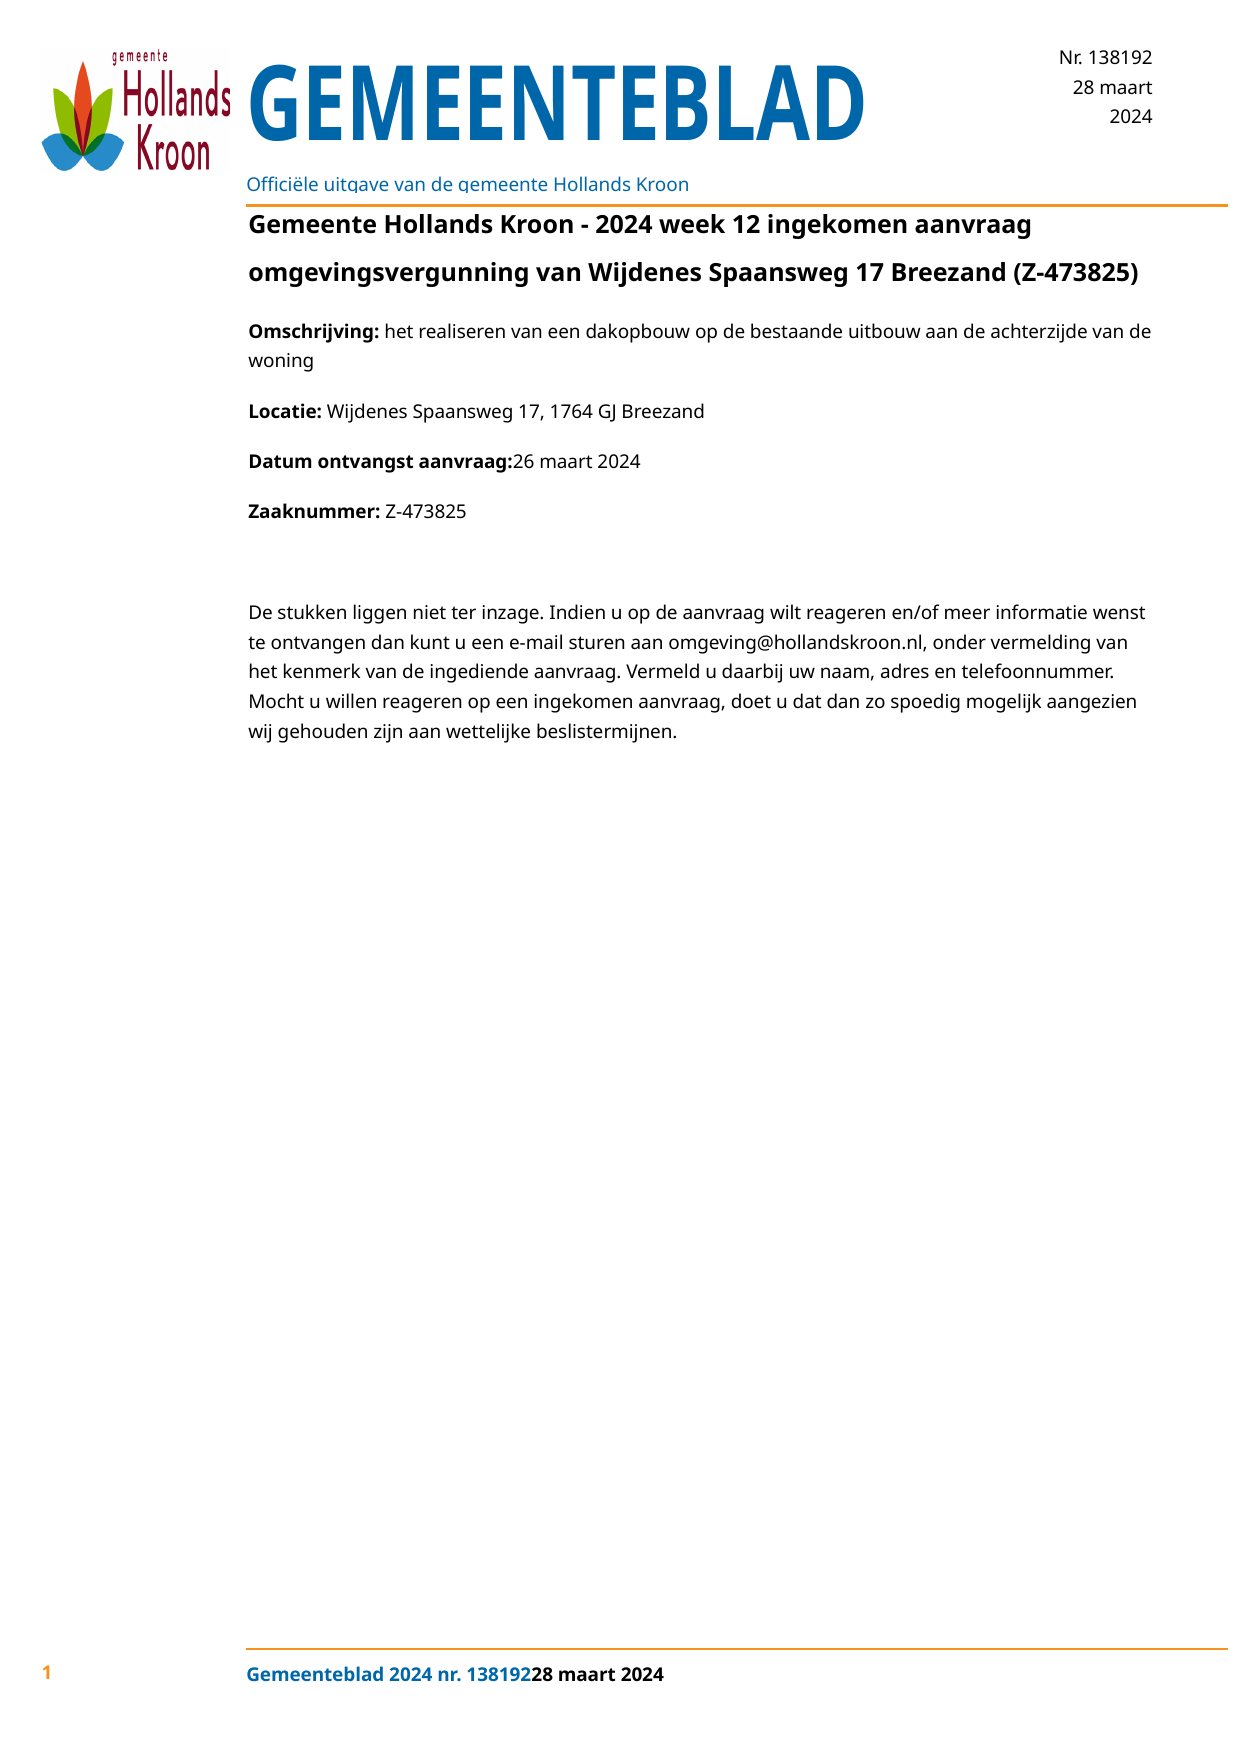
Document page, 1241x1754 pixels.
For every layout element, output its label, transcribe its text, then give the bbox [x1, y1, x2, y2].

text Omschrijving: het realiseren van een dakopbouw op de bestaande uitbouw aan de achterzijde van de woning [248, 318, 1152, 373]
text De stukken liggen niet ter inzage. Indien u op de aanvraag wilt reageren en/of meer informatie wenst te ontvangen dan kunt u een e-mail sturen aan omgeving@hollandskroon.nl, onder vermelding van het kenmerk van de ingediende aanvraag. Vermeld u daarbij uw naam, adres en telefoonnummer. Mocht u willen reageren op een ingekomen aanvraag, doet u dat dan zo spoedig mogelijk aangezien wij gehouden zijn aan wettelijke beslistermijnen. [248, 599, 1152, 744]
text Gemeente Hollands Kroon - 2024 week 12 ingekomen aanvraag omgevingsvergunning van Wijdenes Spaansweg 17 Breezand (Z-473825) [248, 207, 1152, 288]
picture [41, 47, 231, 172]
text Zaaknummer: Z-473825 [248, 499, 1152, 524]
text Locatie: Wijdenes Spaansweg 17, 1764 GJ Breezand [248, 398, 1152, 424]
text Datum ontvangst aanvraag:26 maart 2024 [248, 448, 1152, 474]
